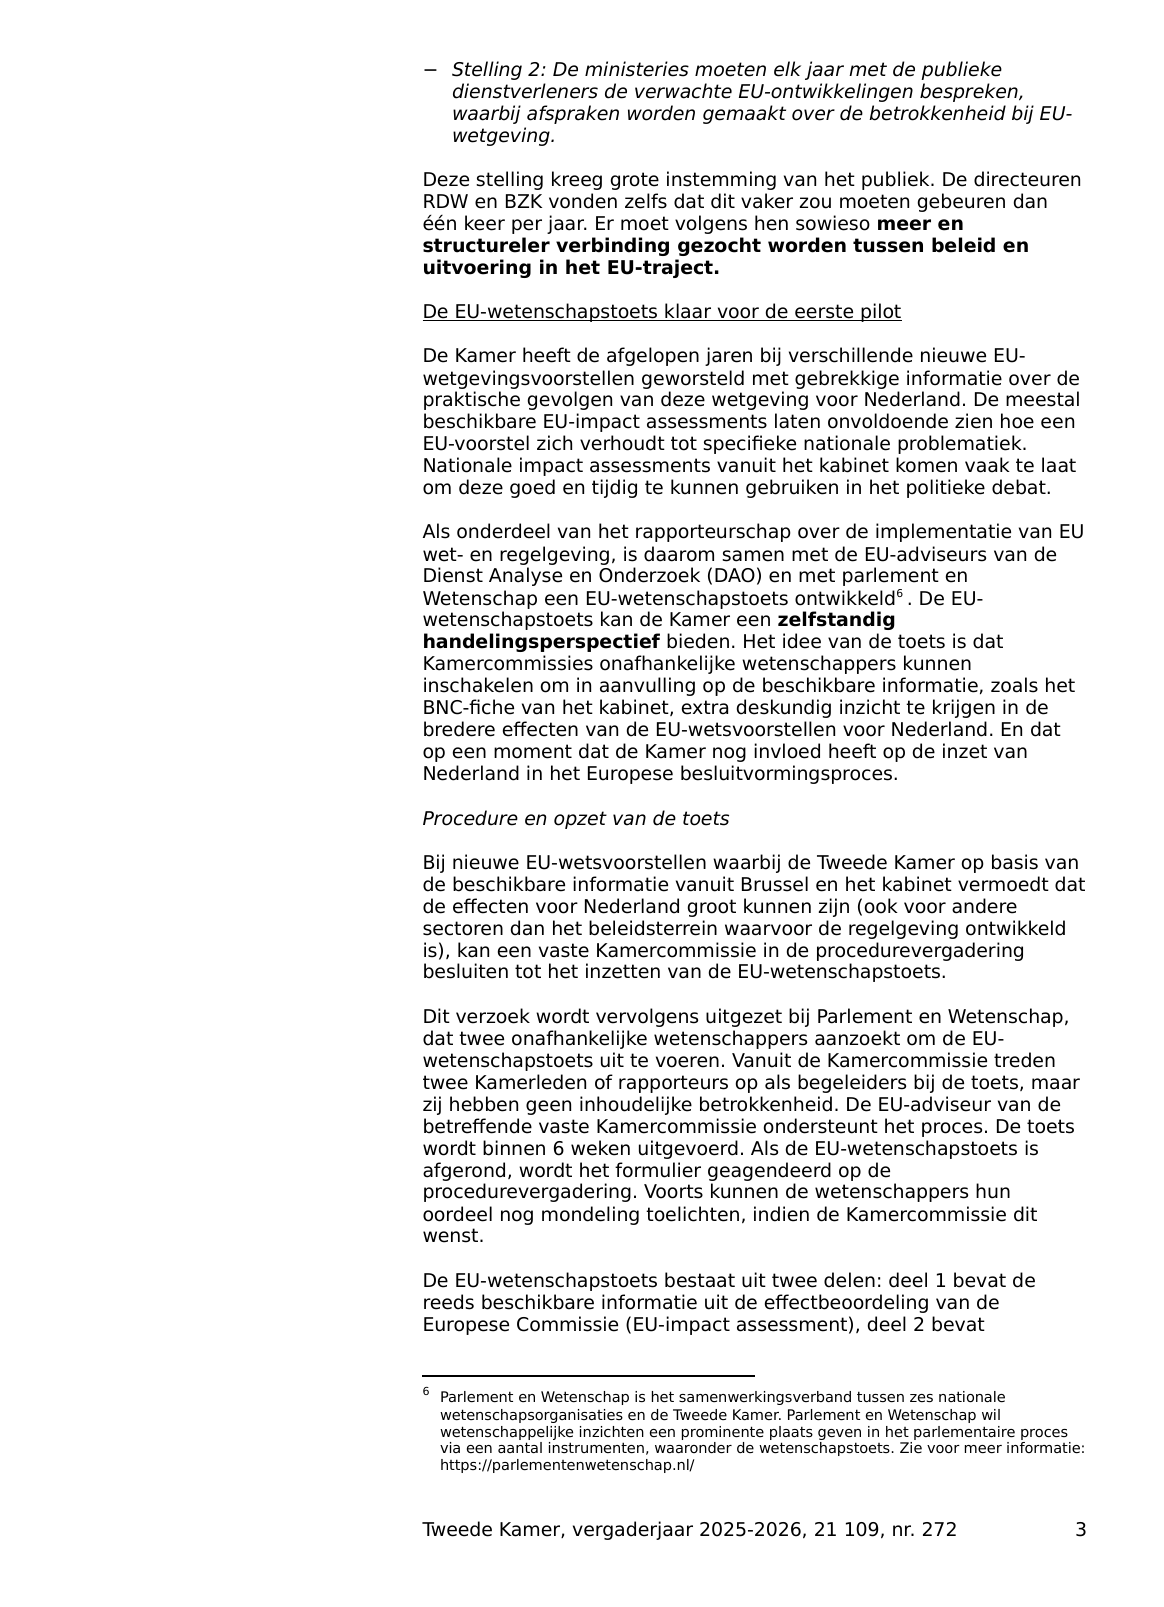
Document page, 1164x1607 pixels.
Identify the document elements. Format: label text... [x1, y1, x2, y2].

text Deze stelling kreeg grote instemming van het publiek. De directeuren RDW en BZK vonden zelfs dat dit vaker zou moeten gebeuren dan één keer per jaar. Er moet volgens hen sowieso meer en structureler verbinding gezocht worden tussen beleid en uitvoering in het EU-traject. [422, 169, 1087, 279]
subtitle Procedure en opzet van de toets [422, 807, 1087, 829]
text De EU-wetenschapstoets bestaat uit twee delen: deel 1 bevat de reeds beschikbare informatie uit de effectbeoordeling van de Europese Commissie (EU-impact assessment), deel 2 bevat [422, 1269, 1087, 1336]
text Dit verzoek wordt vervolgens uitgezet bij Parlement en Wetenschap, dat twee onafhankelijke wetenschappers aanzoekt om de EU-wetenschapstoets uit te voeren. Vanuit de Kamercommissie treden twee Kamerleden of rapporteurs op als begeleiders bij de toets, maar zij hebben geen inhoudelijke betrokkenheid. De EU-adviseur van de betreffende vaste Kamercommissie ondersteunt het proces. De toets wordt binnen 6 weken uitgevoerd. Als de EU-wetenschapstoets is afgerond, wordt het formulier geagendeerd op de procedurevergadering. Voorts kunnen de wetenschappers hun oordeel nog mondeling toelichten, indien de Kamercommissie dit wenst. [422, 1006, 1087, 1247]
text Als onderdeel van het rapporteurschap over de implementatie van EU wet- en regelgeving, is daarom samen met de EU-adviseurs van de Dienst Analyse en Onderzoek (DAO) en met parlement en Wetenschap een EU-wetenschapstoets ontwikkeld. De EU-wetenschapstoets kan de Kamer een zelfstandig handelingsperspectief bieden. Het idee van de toets is dat Kamercommissies onafhankelijke wetenschappers kunnen inschakelen om in aanvulling op de beschikbare informatie, zoals het BNC-fiche van het kabinet, extra deskundig inzicht te krijgen in de bredere effecten van de EU-wetsvoorstellen voor Nederland. En dat op een moment dat de Kamer nog invloed heeft op de inzet van Nederland in het Europese besluitvormingsproces. [422, 521, 1087, 785]
text − Stelling 2: De ministeries moeten elk jaar met de publieke dienstverleners de verwachte EU-ontwikkelingen bespreken, waarbij afspraken worden gemaakt over de betrokkenheid bij EU-wetgeving. [422, 59, 1087, 147]
text Bij nieuwe EU-wetsvoorstellen waarbij de Tweede Kamer op basis van de beschikbare informatie vanuit Brussel en het kabinet vermoedt dat de effecten voor Nederland groot kunnen zijn (ook voor andere sectoren dan het beleidsterrein waarvoor de regelgeving ontwikkeld is), kan een vaste Kamercommissie in de procedurevergadering besluiten tot het inzetten van de EU-wetenschapstoets. [422, 852, 1087, 983]
text De Kamer heeft de afgelopen jaren bij verschillende nieuwe EU-wetgevingsvoorstellen geworsteld met gebrekkige informatie over de praktische gevolgen van deze wetgeving voor Nederland. De meestal beschikbare EU-impact assessments laten onvoldoende zien hoe een EU-voorstel zich verhoudt tot specifieke nationale problematiek. Nationale impact assessments vanuit het kabinet komen vaak te laat om deze goed en tijdig te kunnen gebruiken in het politieke debat. [422, 345, 1087, 499]
text Parlement en Wetenschap is het samenwerkingsverband tussen zes nationale wetenschapsorganisaties en de Tweede Kamer. Parlement en Wetenschap wil wetenschappelijke inzichten een prominente plaats geven in het parlementaire proces via een aantal instrumenten, waaronder de wetenschapstoets. Zie voor meer informatie: https://parlementenwetenschap.nl/ [422, 1385, 1087, 1474]
subtitle De EU-wetenschapstoets klaar voor de eerste pilot [422, 301, 1087, 323]
